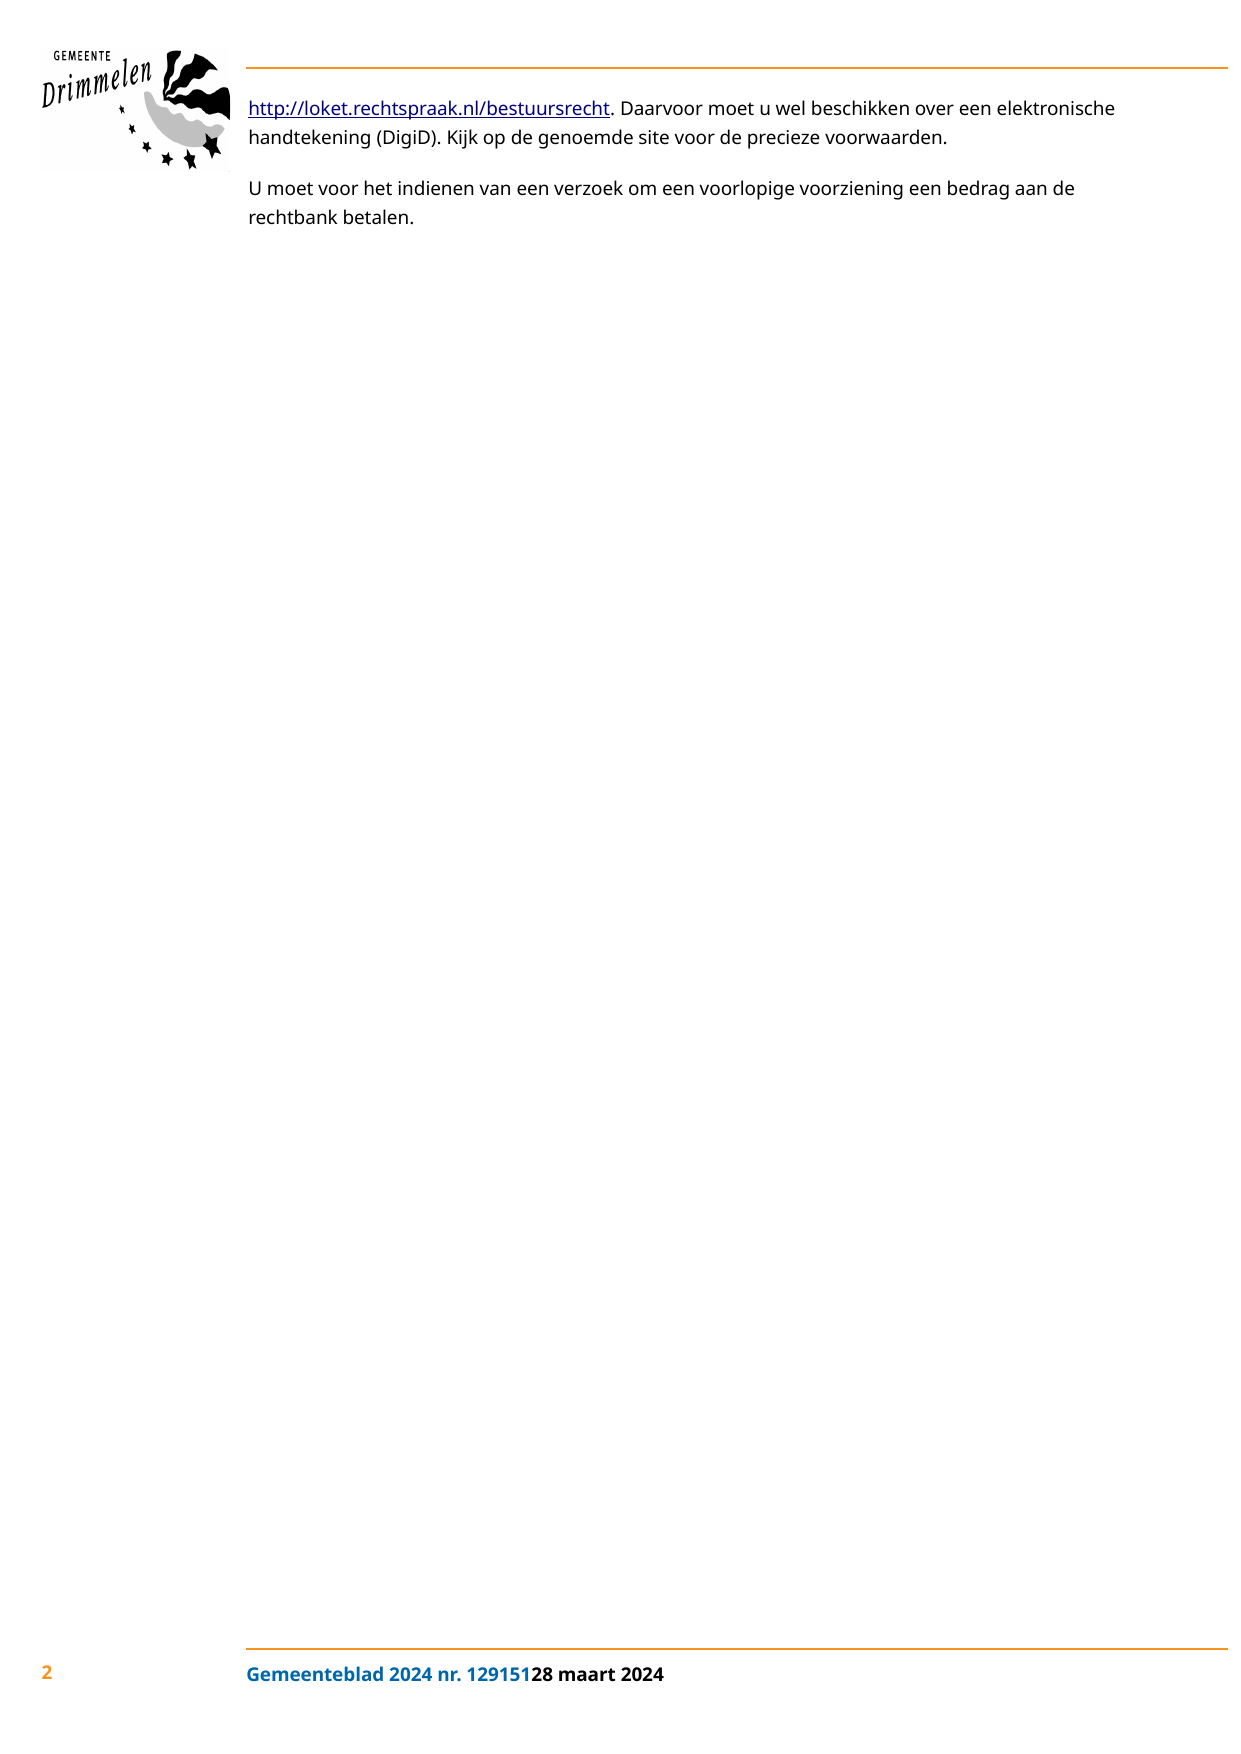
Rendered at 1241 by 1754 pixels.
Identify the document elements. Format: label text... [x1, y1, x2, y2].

text U moet voor het indienen van een verzoek om een voorlopige voorziening een bedrag aan de rechtbank betalen. [248, 175, 1152, 230]
picture [41, 47, 231, 172]
text http://loket.rechtspraak.nl/bestuursrecht. Daarvoor moet u wel beschikken over een elektronische handtekening (DigiD). Kijk op de genoemde site voor de precieze voorwaarden. [248, 95, 1152, 150]
